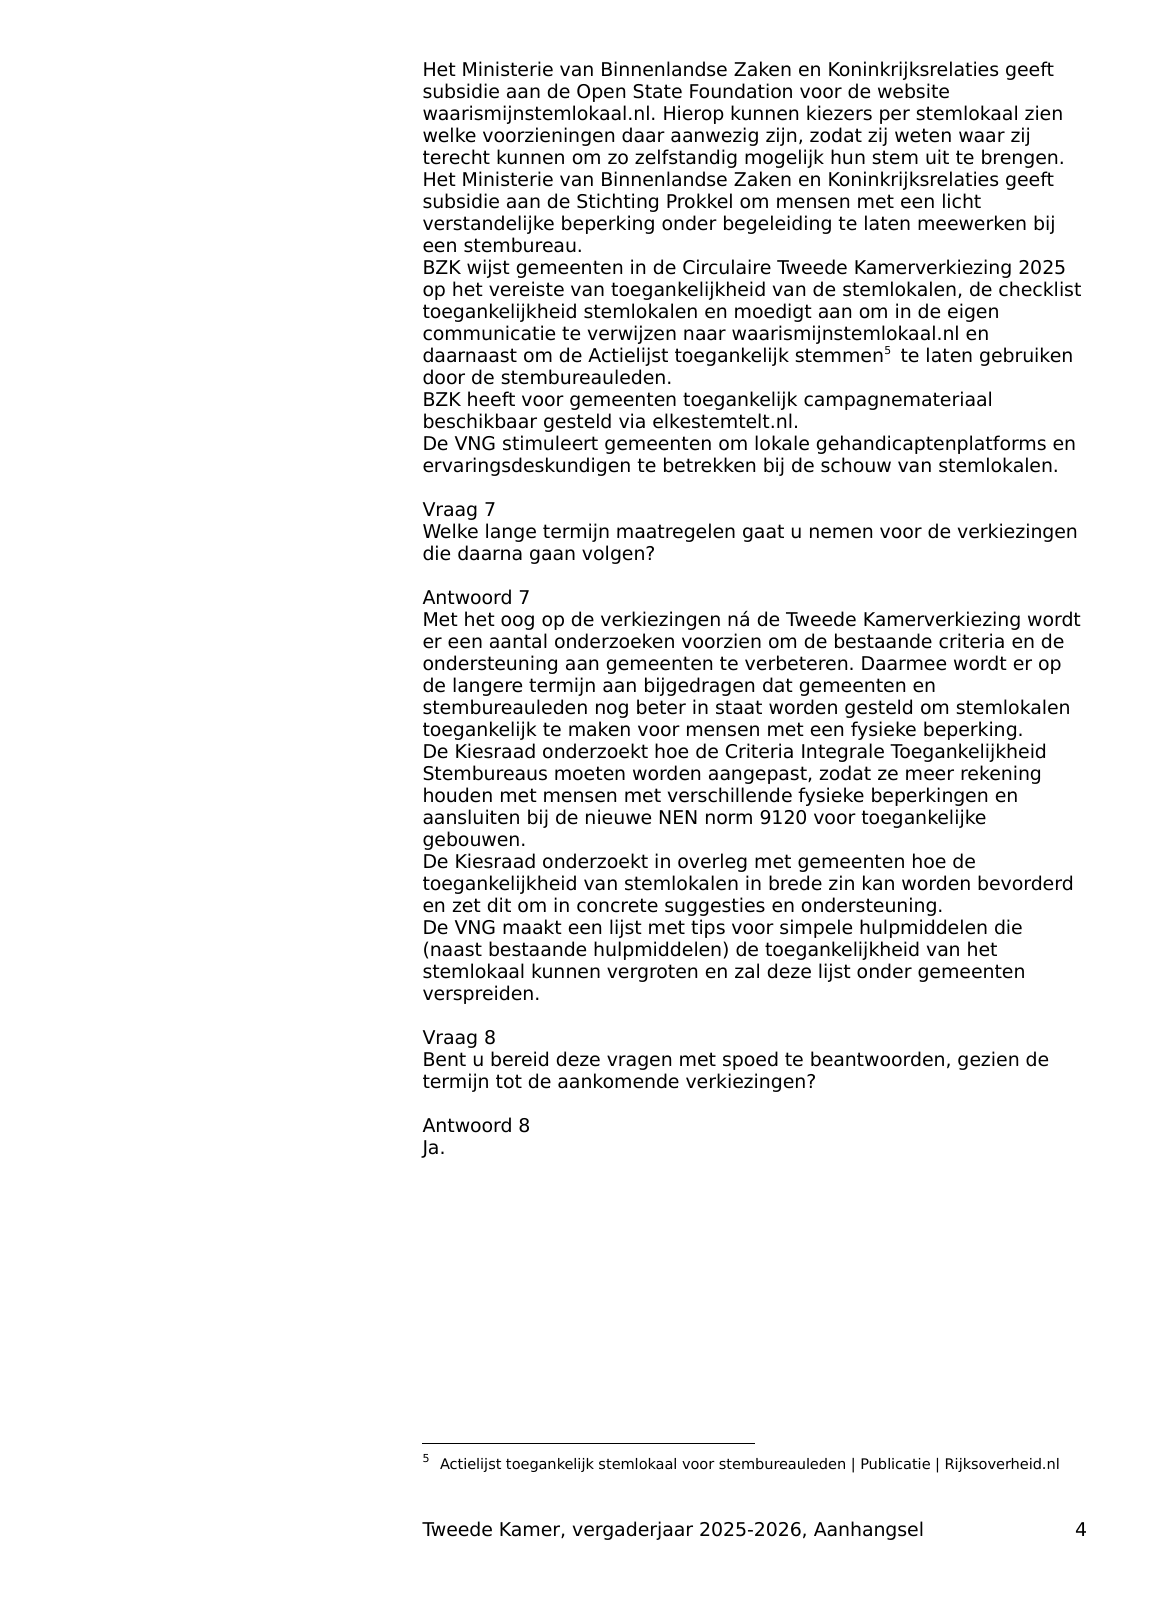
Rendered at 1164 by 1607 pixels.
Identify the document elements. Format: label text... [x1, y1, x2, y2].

text Het Ministerie van Binnenlandse Zaken en Koninkrijksrelaties geeft subsidie aan de Open State Foundation voor de website waarismijnstemlokaal.nl. Hierop kunnen kiezers per stemlokaal zien welke voorzieningen daar aanwezig zijn, zodat zij weten waar zij terecht kunnen om zo zelfstandig mogelijk hun stem uit te brengen. [422, 59, 1087, 169]
text Welke lange termijn maatregelen gaat u nemen voor de verkiezingen die daarna gaan volgen? [422, 521, 1087, 565]
text Vraag 8 [422, 1027, 1087, 1049]
text Ja. [422, 1137, 1087, 1159]
text Vraag 7 [422, 499, 1087, 521]
text Antwoord 7 [422, 587, 1087, 609]
text BZK wijst gemeenten in de Circulaire Tweede Kamerverkiezing 2025 op het vereiste van toegankelijkheid van de stemlokalen, de checklist toegankelijkheid stemlokalen en moedigt aan om in de eigen communicatie te verwijzen naar waarismijnstemlokaal.nl en daarnaast om de Actielijst toegankelijk stemmen te laten gebruiken door de stembureauleden. [422, 257, 1087, 389]
text De Kiesraad onderzoekt in overleg met gemeenten hoe de toegankelijkheid van stemlokalen in brede zin kan worden bevorderd en zet dit om in concrete suggesties en ondersteuning. [422, 851, 1087, 917]
text BZK heeft voor gemeenten toegankelijk campagnemateriaal beschikbaar gesteld via elkestemtelt.nl. [422, 389, 1087, 433]
text Actielijst toegankelijk stemlokaal voor stembureauleden | Publicatie | Rijksoverheid.nl [422, 1452, 1087, 1474]
text De Kiesraad onderzoekt hoe de Criteria Integrale Toegankelijkheid Stembureaus moeten worden aangepast, zodat ze meer rekening houden met mensen met verschillende fysieke beperkingen en aansluiten bij de nieuwe NEN norm 9120 voor toegankelijke gebouwen. [422, 741, 1087, 851]
text De VNG stimuleert gemeenten om lokale gehandicaptenplatforms en ervaringsdeskundigen te betrekken bij de schouw van stemlokalen. [422, 433, 1087, 477]
text De VNG maakt een lijst met tips voor simpele hulpmiddelen die (naast bestaande hulpmiddelen) de toegankelijkheid van het stemlokaal kunnen vergroten en zal deze lijst onder gemeenten verspreiden. [422, 917, 1087, 1004]
text Het Ministerie van Binnenlandse Zaken en Koninkrijksrelaties geeft subsidie aan de Stichting Prokkel om mensen met een licht verstandelijke beperking onder begeleiding te laten meewerken bij een stembureau. [422, 169, 1087, 257]
text Met het oog op de verkiezingen ná de Tweede Kamerverkiezing wordt er een aantal onderzoeken voorzien om de bestaande criteria en de ondersteuning aan gemeenten te verbeteren. Daarmee wordt er op de langere termijn aan bijgedragen dat gemeenten en stembureauleden nog beter in staat worden gesteld om stemlokalen toegankelijk te maken voor mensen met een fysieke beperking. [422, 609, 1087, 741]
text Antwoord 8 [422, 1115, 1087, 1137]
text Bent u bereid deze vragen met spoed te beantwoorden, gezien de termijn tot de aankomende verkiezingen? [422, 1049, 1087, 1093]
